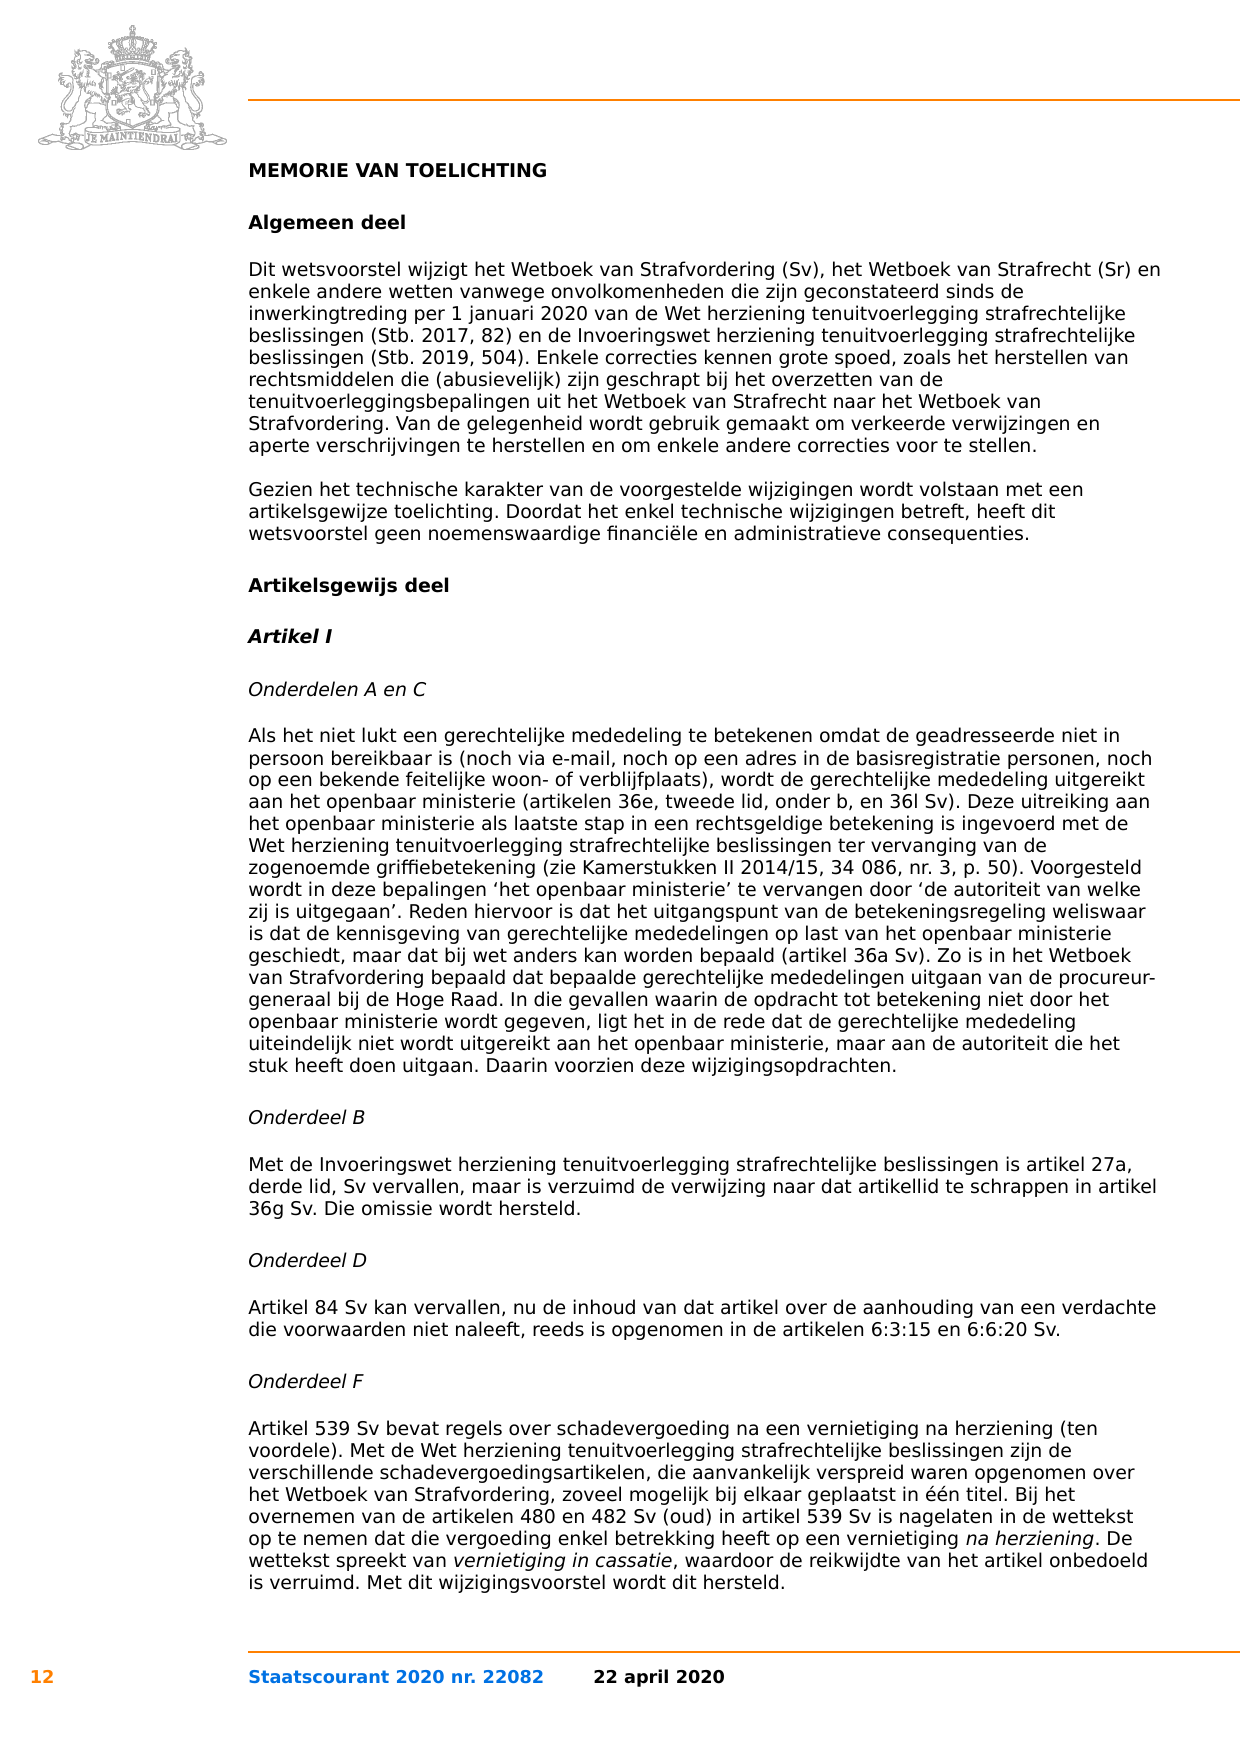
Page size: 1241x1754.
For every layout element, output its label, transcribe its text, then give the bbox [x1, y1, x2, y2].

subtitle Onderdeel B [248, 1107, 1163, 1129]
subtitle Onderdeel D [248, 1250, 1163, 1272]
subtitle Artikel I [248, 626, 1163, 648]
subtitle Artikelsgewijs deel [248, 574, 1163, 596]
text Als het niet lukt een gerechtelijke mededeling te betekenen omdat de geadresseerde niet in persoon bereikbaar is (noch via e-mail, noch op een adres in de basisregistratie personen, noch op een bekende feitelijke woon- of verblijfplaats), wordt de gerechtelijke mededeling uitgereikt aan het openbaar ministerie (artikelen 36e, tweede lid, onder b, en 36l Sv). Deze uitreiking aan het openbaar ministerie als laatste stap in een rechtsgeldige betekening is ingevoerd met de Wet herziening tenuitvoerlegging strafrechtelijke beslissingen ter vervanging van de zogenoemde griffiebetekening (zie Kamerstukken II 2014/15, 34 086, nr. 3, p. 50). Voorgesteld wordt in deze bepalingen ‘het openbaar ministerie’ te vervangen door ‘de autoriteit van welke zij is uitgegaan’. Reden hiervoor is dat het uitgangspunt van de betekeningsregeling weliswaar is dat de kennisgeving van gerechtelijke mededelingen op last van het openbaar ministerie geschiedt, maar dat bij wet anders kan worden bepaald (artikel 36a Sv). Zo is in het Wetboek van Strafvordering bepaald dat bepaalde gerechtelijke mededelingen uitgaan van de procureur-generaal bij de Hoge Raad. In die gevallen waarin de opdracht tot betekening niet door het openbaar ministerie wordt gegeven, ligt het in de rede dat de gerechtelijke mededeling uiteindelijk niet wordt uitgereikt aan het openbaar ministerie, maar aan de autoriteit die het stuk heeft doen uitgaan. Daarin voorzien deze wijzigingsopdrachten. [248, 725, 1163, 1077]
subtitle Algemeen deel [248, 212, 1163, 234]
picture [38, 25, 227, 150]
text Dit wetsvoorstel wijzigt het Wetboek van Strafvordering (Sv), het Wetboek van Strafrecht (Sr) en enkele andere wetten vanwege onvolkomenheden die zijn geconstateerd sinds de inwerkingtreding per 1 januari 2020 van de Wet herziening tenuitvoerlegging strafrechtelijke beslissingen (Stb. 2017, 82) en de Invoeringswet herziening tenuitvoerlegging strafrechtelijke beslissingen (Stb. 2019, 504). Enkele correcties kennen grote spoed, zoals het herstellen van rechtsmiddelen die (abusievelijk) zijn geschrapt bij het overzetten van de tenuitvoerleggingsbepalingen uit het Wetboek van Strafrecht naar het Wetboek van Strafvordering. Van de gelegenheid wordt gebruik gemaakt om verkeerde verwijzingen en aperte verschrijvingen te herstellen en om enkele andere correcties voor te stellen. [248, 259, 1163, 457]
subtitle MEMORIE VAN TOELICHTING [248, 160, 1163, 182]
subtitle Onderdeel F [248, 1371, 1163, 1393]
subtitle Onderdelen A en C [248, 678, 1163, 700]
text Gezien het technische karakter van de voorgestelde wijzigingen wordt volstaan met een artikelsgewijze toelichting. Doordat het enkel technische wijzigingen betreft, heeft dit wetsvoorstel geen noemenswaardige financiële en administratieve consequenties. [248, 478, 1163, 544]
text Met de Invoeringswet herziening tenuitvoerlegging strafrechtelijke beslissingen is artikel 27a, derde lid, Sv vervallen, maar is verzuimd de verwijzing naar dat artikellid te schrappen in artikel 36g Sv. Die omissie wordt hersteld. [248, 1154, 1163, 1220]
text Artikel 539 Sv bevat regels over schadevergoeding na een vernietiging na herziening (ten voordele). Met de Wet herziening tenuitvoerlegging strafrechtelijke beslissingen zijn de verschillende schadevergoedingsartikelen, die aanvankelijk verspreid waren opgenomen over het Wetboek van Strafvordering, zoveel mogelijk bij elkaar geplaatst in één titel. Bij het overnemen van de artikelen 480 en 482 Sv (oud) in artikel 539 Sv is nagelaten in de wettekst op te nemen dat die vergoeding enkel betrekking heeft op een vernietiging na herziening. De wettekst spreekt van vernietiging in cassatie, waardoor de reikwijdte van het artikel onbedoeld is verruimd. Met dit wijzigingsvoorstel wordt dit hersteld. [248, 1418, 1163, 1594]
text Artikel 84 Sv kan vervallen, nu de inhoud van dat artikel over de aanhouding van een verdachte die voorwaarden niet naleeft, reeds is opgenomen in de artikelen 6:3:15 en 6:6:20 Sv. [248, 1297, 1163, 1341]
